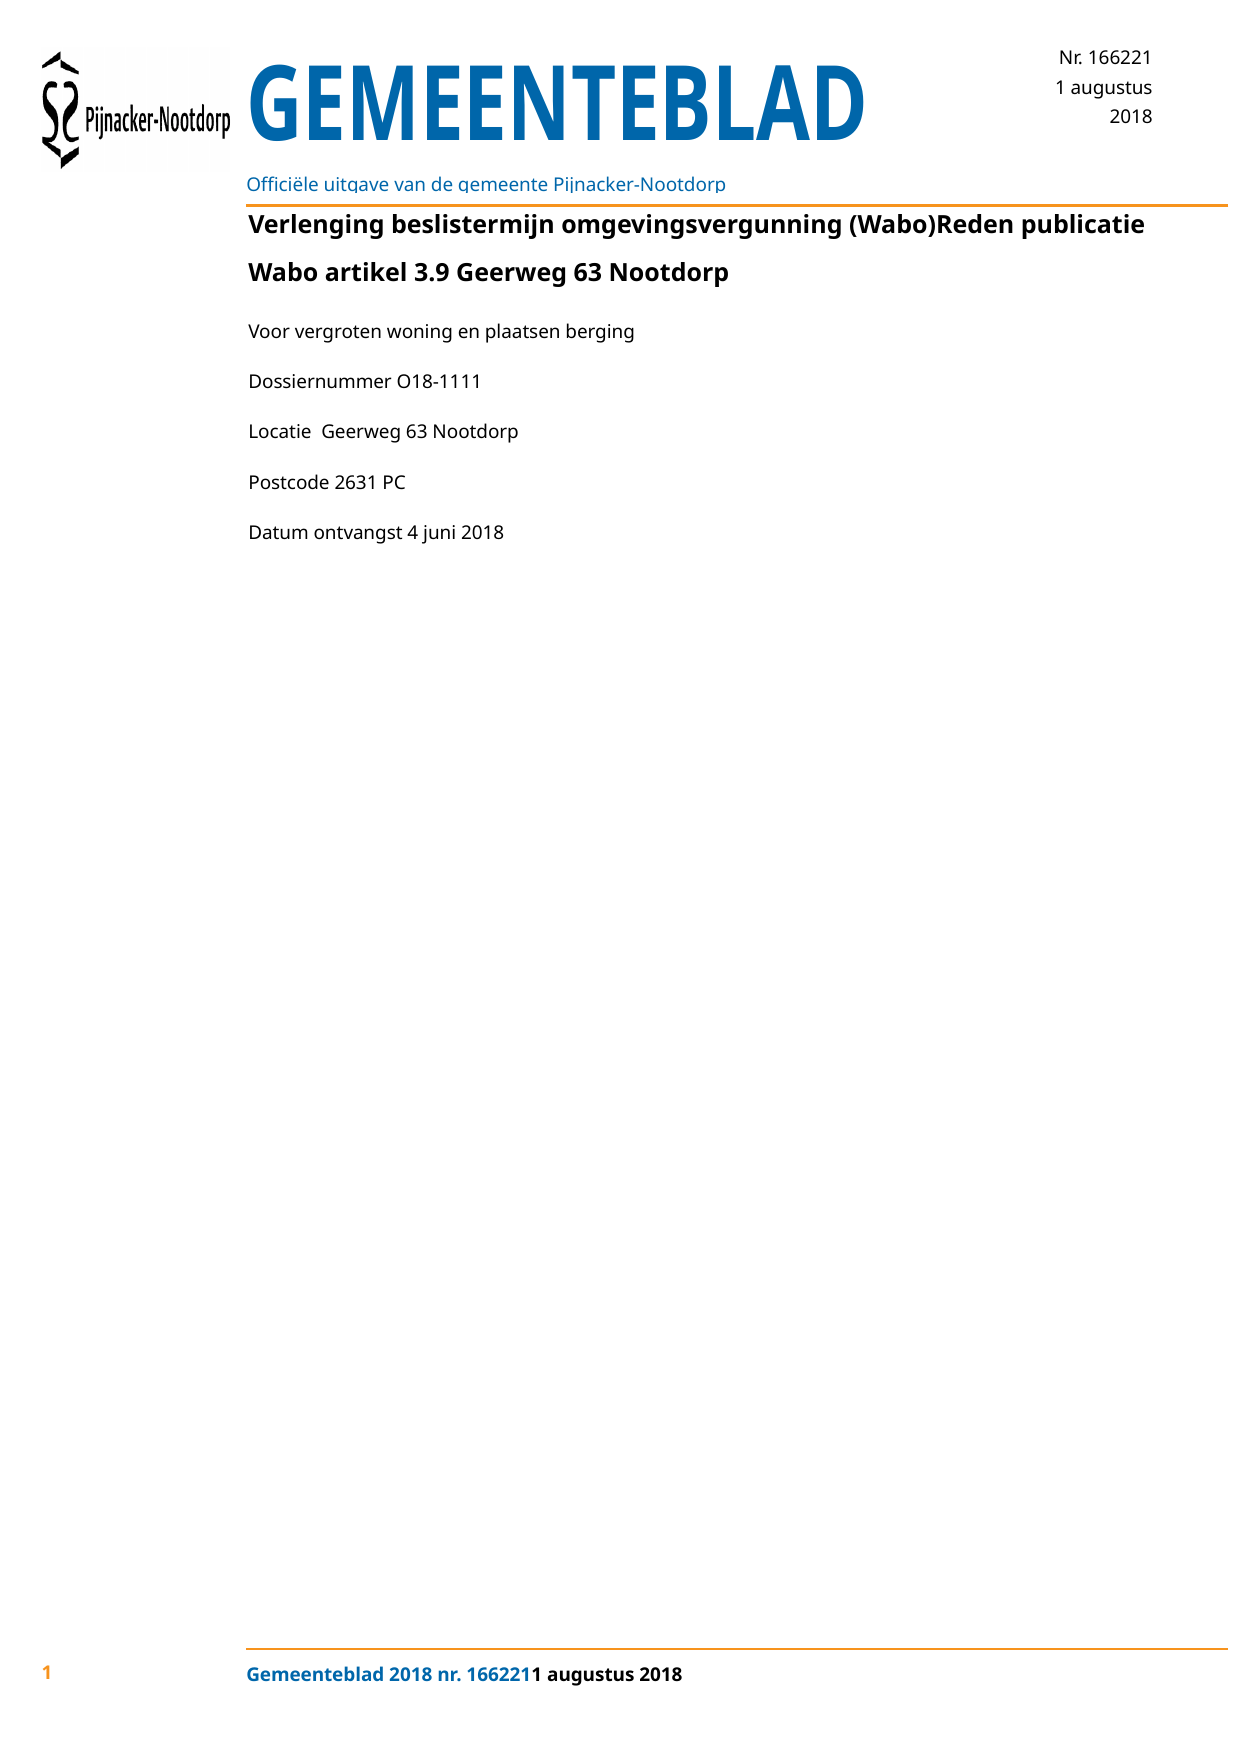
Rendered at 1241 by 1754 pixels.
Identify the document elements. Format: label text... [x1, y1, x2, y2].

text Dossiernummer O18-1111 [248, 368, 1152, 394]
text Locatie Geerweg 63 Nootdorp [248, 419, 1152, 444]
text Verlenging beslistermijn omgevingsvergunning (Wabo)Reden publicatie Wabo artikel 3.9 Geerweg 63 Nootdorp [248, 207, 1152, 288]
text Datum ontvangst 4 juni 2018 [248, 519, 1152, 545]
text Voor vergroten woning en plaatsen berging [248, 318, 1152, 344]
picture [41, 47, 231, 172]
text Postcode 2631 PC [248, 469, 1152, 495]
